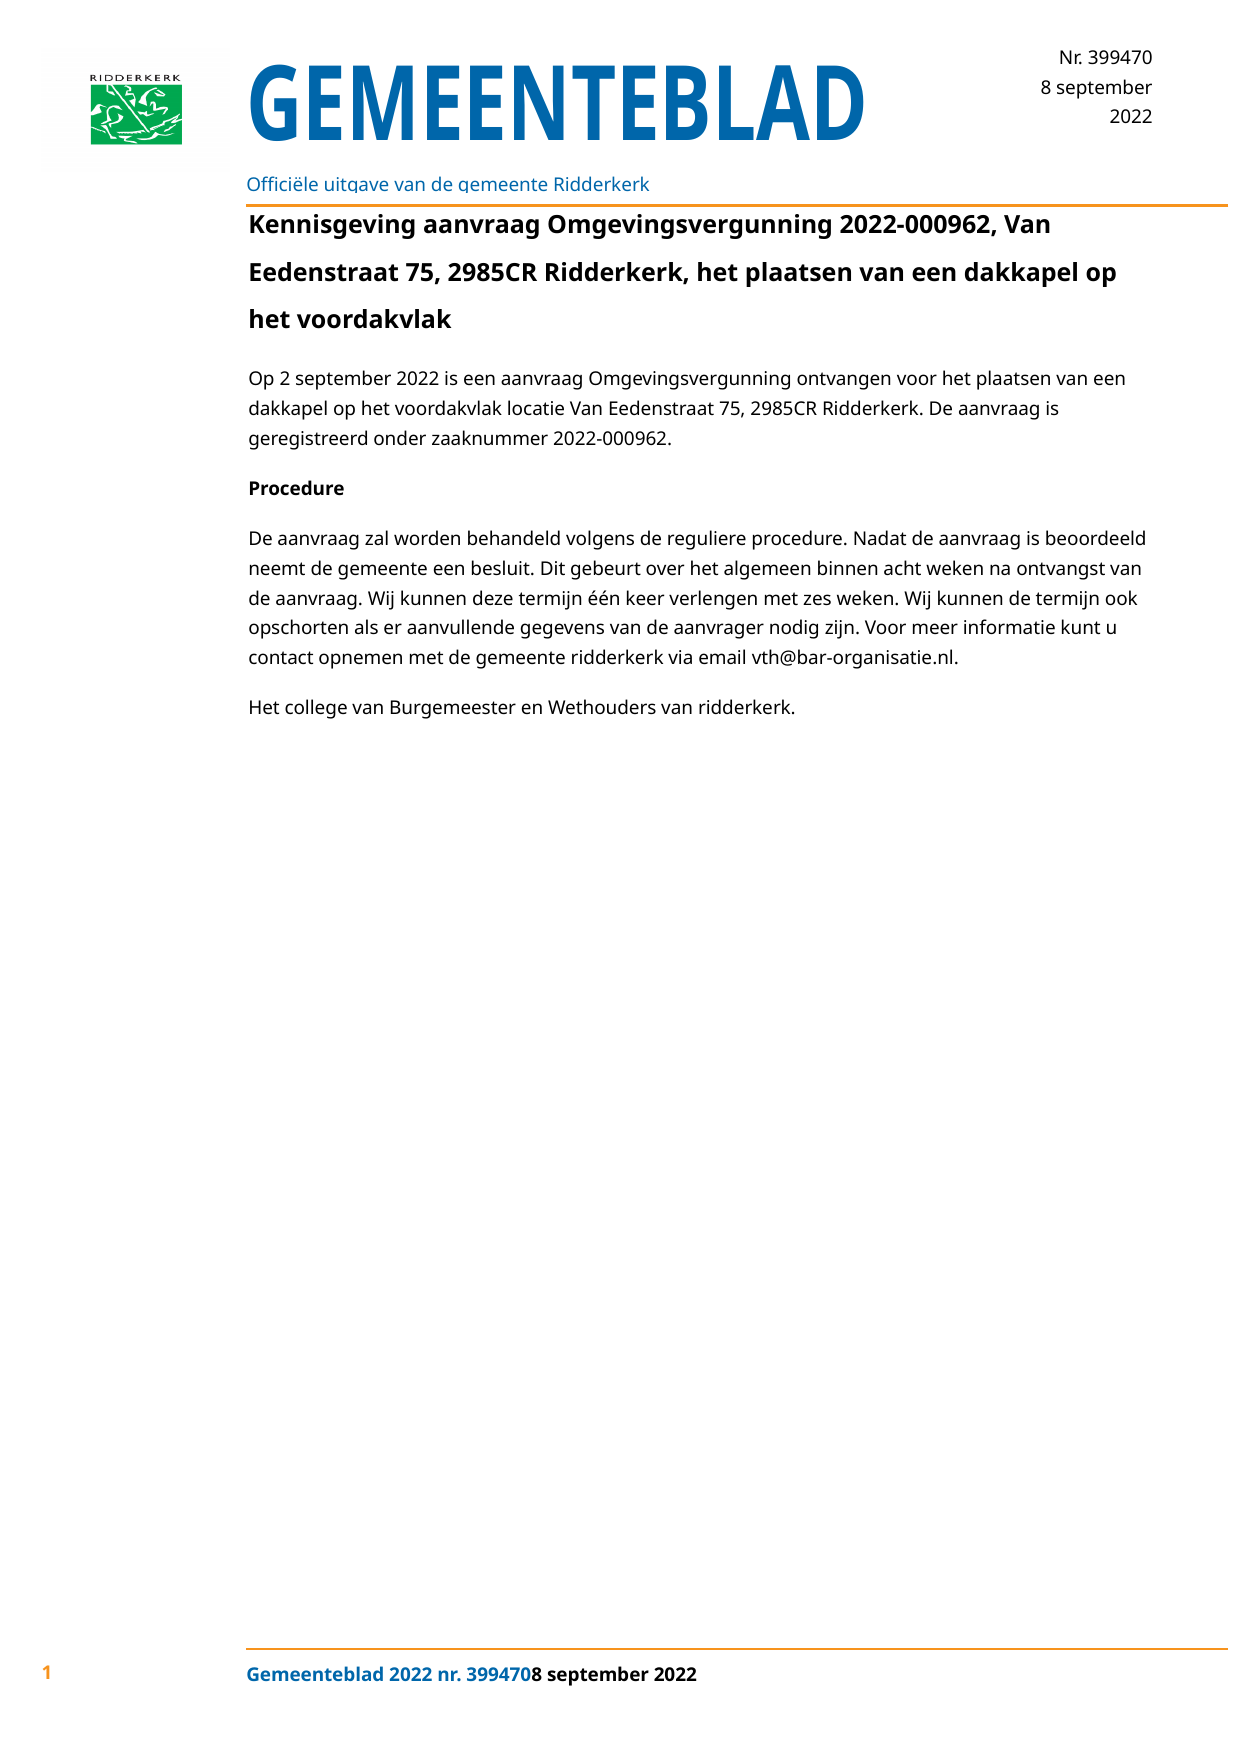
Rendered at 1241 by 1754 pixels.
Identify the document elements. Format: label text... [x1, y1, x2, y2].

text Kennisgeving aanvraag Omgevingsvergunning 2022-000962, Van Eedenstraat 75, 2985CR Ridderkerk, het plaatsen van een dakkapel op het voordakvlak [248, 207, 1152, 336]
text Procedure [248, 475, 1152, 501]
text Het college van Burgemeester en Wethouders van ridderkerk. [248, 694, 1152, 720]
text De aanvraag zal worden behandeld volgens de reguliere procedure. Nadat de aanvraag is beoordeeld neemt de gemeente een besluit. Dit gebeurt over het algemeen binnen acht weken na ontvangst van de aanvraag. Wij kunnen deze termijn één keer verlengen met zes weken. Wij kunnen de termijn ook opschorten als er aanvullende gegevens van de aanvrager nodig zijn. Voor meer informatie kunt u contact opnemen met de gemeente ridderkerk via email vth@bar-organisatie.nl. [248, 526, 1152, 669]
text Op 2 september 2022 is een aanvraag Omgevingsvergunning ontvangen voor het plaatsen van een dakkapel op het voordakvlak locatie Van Eedenstraat 75, 2985CR Ridderkerk. De aanvraag is geregistreerd onder zaaknummer 2022-000962. [248, 366, 1152, 450]
picture [41, 47, 231, 172]
